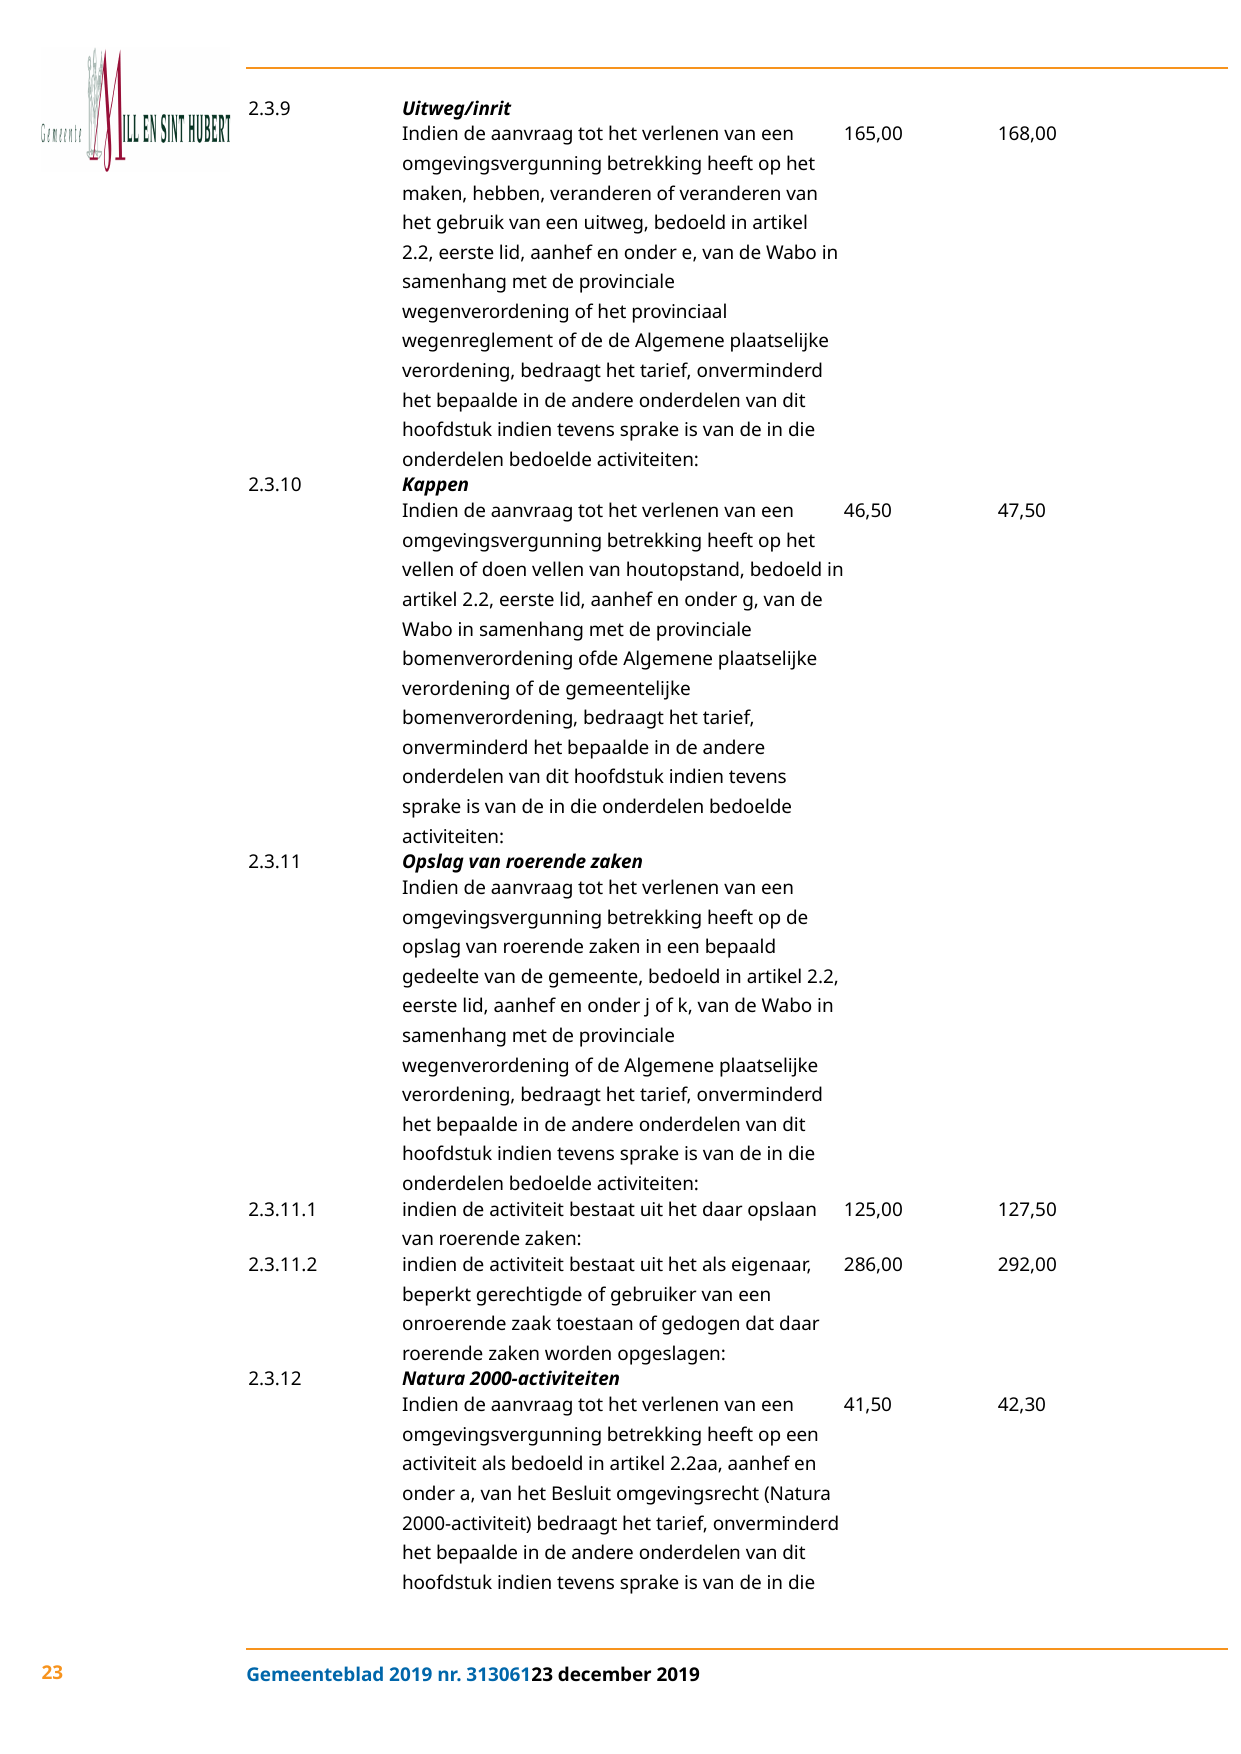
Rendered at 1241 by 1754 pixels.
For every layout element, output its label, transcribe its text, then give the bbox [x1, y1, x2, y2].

table_cell 286,00 [844, 1251, 998, 1366]
table_cell Indien de aanvraag tot het verlenen van een omgevingsvergunning betrekking heeft op het maken, hebben, veranderen of veranderen van het gebruik van een uitweg, bedoeld in artikel 2.2, eerste lid, aanhef en onder e, van de Wabo in samenhang met de provinciale wegenverordening of het provinciaal wegenreglement of de de Algemene plaatselijke verordening, bedraagt het tarief, onverminderd het bepaalde in de andere onderdelen van dit hoofdstuk indien tevens sprake is van de in die onderdelen bedoelde activiteiten: [402, 121, 844, 472]
table_cell [998, 472, 1152, 497]
table_cell [844, 472, 998, 497]
table_cell 168,00 [998, 121, 1152, 472]
table_cell indien de activiteit bestaat uit het daar opslaan van roerende zaken: [402, 1196, 844, 1251]
table_cell Indien de aanvraag tot het verlenen van een omgevingsvergunning betrekking heeft op het vellen of doen vellen van houtopstand, bedoeld in artikel 2.2, eerste lid, aanhef en onder g, van de Wabo in samenhang met de provinciale bomenverordening ofde Algemene plaatselijke verordening of de gemeentelijke bomenverordening, bedraagt het tarief, onverminderd het bepaalde in de andere onderdelen van dit hoofdstuk indien tevens sprake is van de in die onderdelen bedoelde activiteiten: [402, 498, 844, 848]
table_cell 42,30 [998, 1391, 1152, 1594]
table_cell [998, 95, 1152, 121]
table_cell Indien de aanvraag tot het verlenen van een omgevingsvergunning betrekking heeft op een activiteit als bedoeld in artikel 2.2aa, aanhef en onder a, van het Besluit omgevingsrecht (Natura 2000-activiteit) bedraagt het tarief, onverminderd het bepaalde in de andere onderdelen van dit hoofdstuk indien tevens sprake is van de in die [402, 1391, 844, 1594]
table_cell 47,50 [998, 498, 1152, 848]
table_cell indien de activiteit bestaat uit het als eigenaar, beperkt gerechtigde of gebruiker van een onroerende zaak toestaan of gedogen dat daar roerende zaken worden opgeslagen: [402, 1251, 844, 1366]
table_cell Uitweg/inrit [402, 95, 844, 121]
table_cell [844, 95, 998, 121]
table_cell Indien de aanvraag tot het verlenen van een omgevingsvergunning betrekking heeft op de opslag van roerende zaken in een bepaald gedeelte van de gemeente, bedoeld in artikel 2.2, eerste lid, aanhef en onder j of k, van de Wabo in samenhang met de provinciale wegenverordening of de Algemene plaatselijke verordening, bedraagt het tarief, onverminderd het bepaalde in de andere onderdelen van dit hoofdstuk indien tevens sprake is van de in die onderdelen bedoelde activiteiten: [402, 874, 844, 1196]
table_cell 2.3.11.2 [248, 1251, 402, 1366]
table_cell [844, 1366, 998, 1391]
table_cell Natura 2000-activiteiten [402, 1366, 844, 1391]
table_cell 125,00 [844, 1196, 998, 1251]
table_cell 292,00 [998, 1251, 1152, 1366]
table_cell 2.3.12 [248, 1366, 402, 1391]
table_cell [998, 1366, 1152, 1391]
table_cell 41,50 [844, 1391, 998, 1594]
table_cell 2.3.11.1 [248, 1196, 402, 1251]
table_cell 2.3.9 [248, 95, 402, 121]
table_cell 2.3.10 [248, 472, 402, 497]
table_cell 127,50 [998, 1196, 1152, 1251]
table_cell [248, 1391, 402, 1594]
picture [41, 47, 231, 172]
table_cell [248, 498, 402, 848]
table_cell 46,50 [844, 498, 998, 848]
table_cell 165,00 [844, 121, 998, 472]
table_cell Kappen [402, 472, 844, 497]
table_cell [844, 849, 998, 874]
table_cell [248, 874, 402, 1196]
table_cell [844, 874, 998, 1196]
table_cell [248, 121, 402, 472]
table_cell [998, 874, 1152, 1196]
table_cell Opslag van roerende zaken [402, 849, 844, 874]
table_cell 2.3.11 [248, 849, 402, 874]
table_cell [998, 849, 1152, 874]
